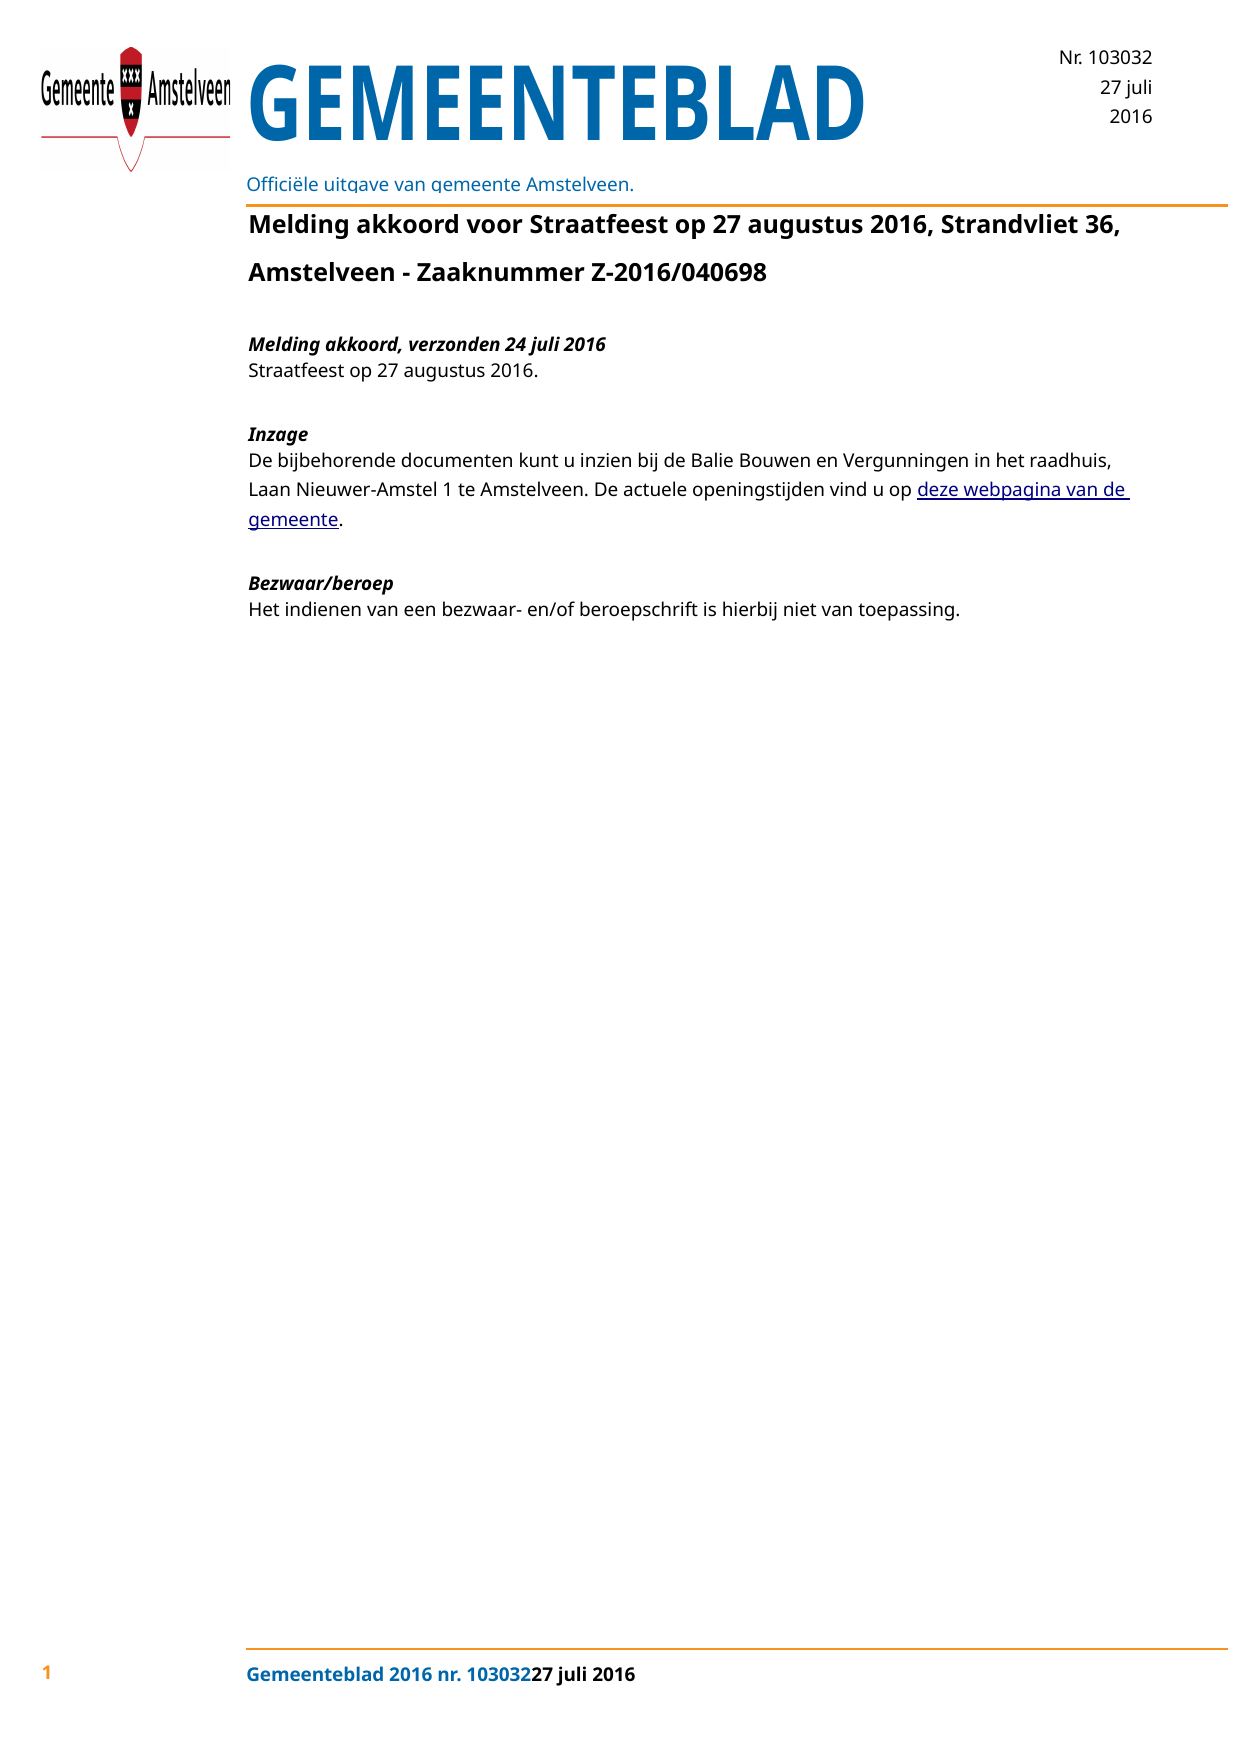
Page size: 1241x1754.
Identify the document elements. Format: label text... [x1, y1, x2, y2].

text Het indienen van een bezwaar- en/of beroepschrift is hierbij niet van toepassing. [248, 596, 1152, 621]
text Melding akkoord, verzonden 24 juli 2016 [248, 331, 1152, 357]
picture [41, 47, 231, 172]
text De bijbehorende documenten kunt u inzien bij de Balie Bouwen en Vergunningen in het raadhuis, Laan Nieuwer-Amstel 1 te Amstelveen. De actuele openingstijden vind u op deze webpagina van de gemeente. [248, 447, 1152, 532]
text Straatfeest op 27 augustus 2016. [248, 357, 1152, 383]
text Melding akkoord voor Straatfeest op 27 augustus 2016, Strandvliet 36, Amstelveen - Zaaknummer Z-2016/040698 [248, 207, 1152, 288]
text Bezwaar/beroep [248, 570, 1152, 596]
text Inzage [248, 421, 1152, 447]
